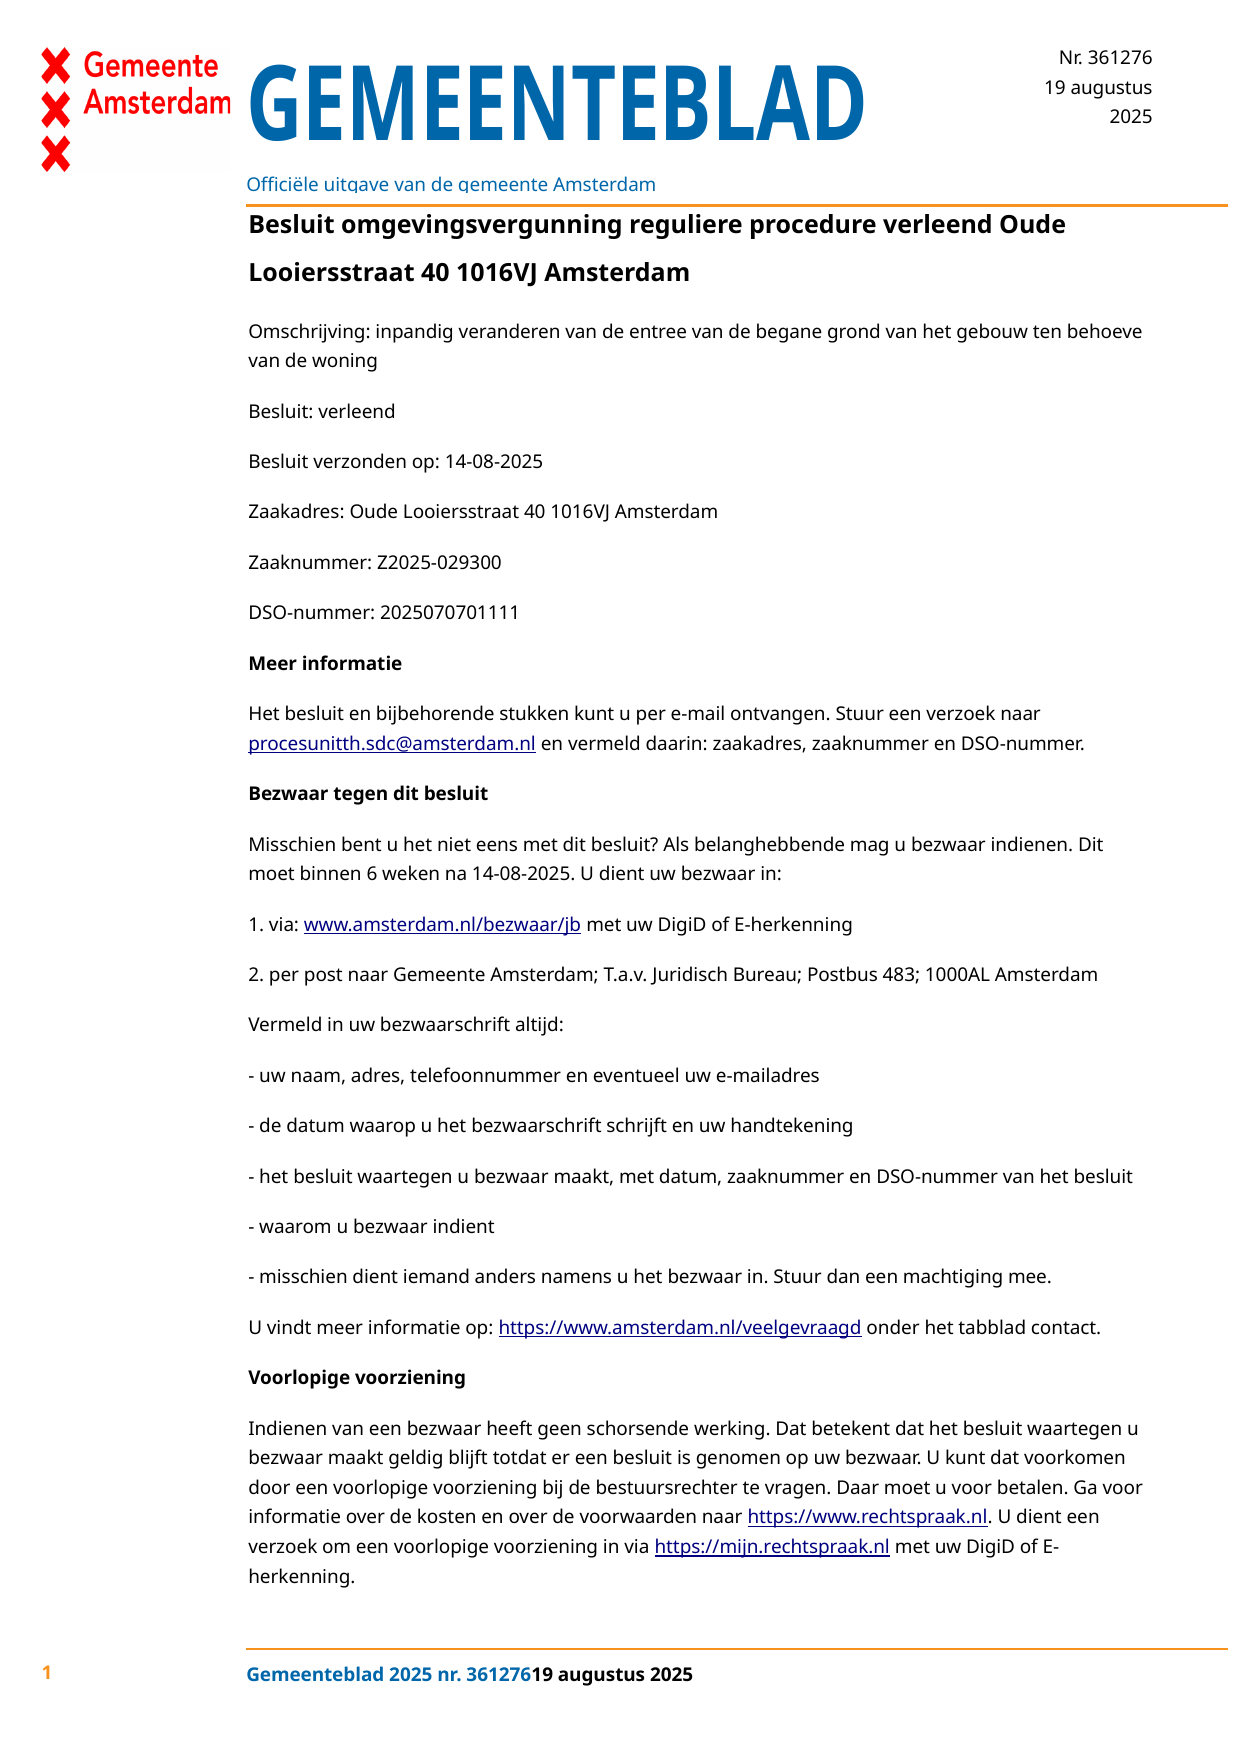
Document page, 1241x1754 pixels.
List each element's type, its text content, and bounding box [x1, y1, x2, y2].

text Vermeld in uw bezwaarschrift altijd: [248, 1012, 1152, 1037]
text U vindt meer informatie op: https://www.amsterdam.nl/veelgevraagd onder het tabblad contact. [248, 1314, 1152, 1340]
text - uw naam, adres, telefoonnummer en eventueel uw e-mailadres [248, 1062, 1152, 1088]
text - het besluit waartegen u bezwaar maakt, met datum, zaaknummer en DSO-nummer van het besluit [248, 1163, 1152, 1189]
text Het besluit en bijbehorende stukken kunt u per e-mail ontvangen. Stuur een verzoek naar procesunitth.sdc@amsterdam.nl en vermeld daarin: zaakadres, zaaknummer en DSO-nummer. [248, 700, 1152, 756]
text Besluit: verleend [248, 398, 1152, 424]
text - de datum waarop u het bezwaarschrift schrijft en uw handtekening [248, 1112, 1152, 1138]
text Zaakadres: Oude Looiersstraat 40 1016VJ Amsterdam [248, 499, 1152, 524]
text Bezwaar tegen dit besluit [248, 780, 1152, 806]
text Voorlopige voorziening [248, 1364, 1152, 1390]
text Meer informatie [248, 650, 1152, 676]
picture [41, 47, 231, 172]
text 1. via: www.amsterdam.nl/bezwaar/jb met uw DigiD of E-herkenning [248, 911, 1152, 937]
text 2. per post naar Gemeente Amsterdam; T.a.v. Juridisch Bureau; Postbus 483; 1000AL Amsterdam [248, 961, 1152, 987]
text DSO-nummer: 2025070701111 [248, 599, 1152, 625]
text Besluit verzonden op: 14-08-2025 [248, 448, 1152, 474]
text Omschrijving: inpandig veranderen van de entree van de begane grond van het gebouw ten behoeve van de woning [248, 318, 1152, 373]
text Besluit omgevingsvergunning reguliere procedure verleend Oude Looiersstraat 40 1016VJ Amsterdam [248, 207, 1152, 288]
text Indienen van een bezwaar heeft geen schorsende werking. Dat betekent dat het besluit waartegen u bezwaar maakt geldig blijft totdat er een besluit is genomen op uw bezwaar. U kunt dat voorkomen door een voorlopige voorziening bij de bestuursrechter te vragen. Daar moet u voor betalen. Ga voor informatie over de kosten en over de voorwaarden naar https://www.rechtspraak.nl. U dient een verzoek om een voorlopige voorziening in via https://mijn.rechtspraak.nl met uw DigiD of E-herkenning. [248, 1415, 1152, 1589]
text Zaaknummer: Z2025-029300 [248, 549, 1152, 575]
text - misschien dient iemand anders namens u het bezwaar in. Stuur dan een machtiging mee. [248, 1264, 1152, 1289]
text Misschien bent u het niet eens met dit besluit? Als belanghebbende mag u bezwaar indienen. Dit moet binnen 6 weken na 14-08-2025. U dient uw bezwaar in: [248, 831, 1152, 886]
text - waarom u bezwaar indient [248, 1213, 1152, 1239]
